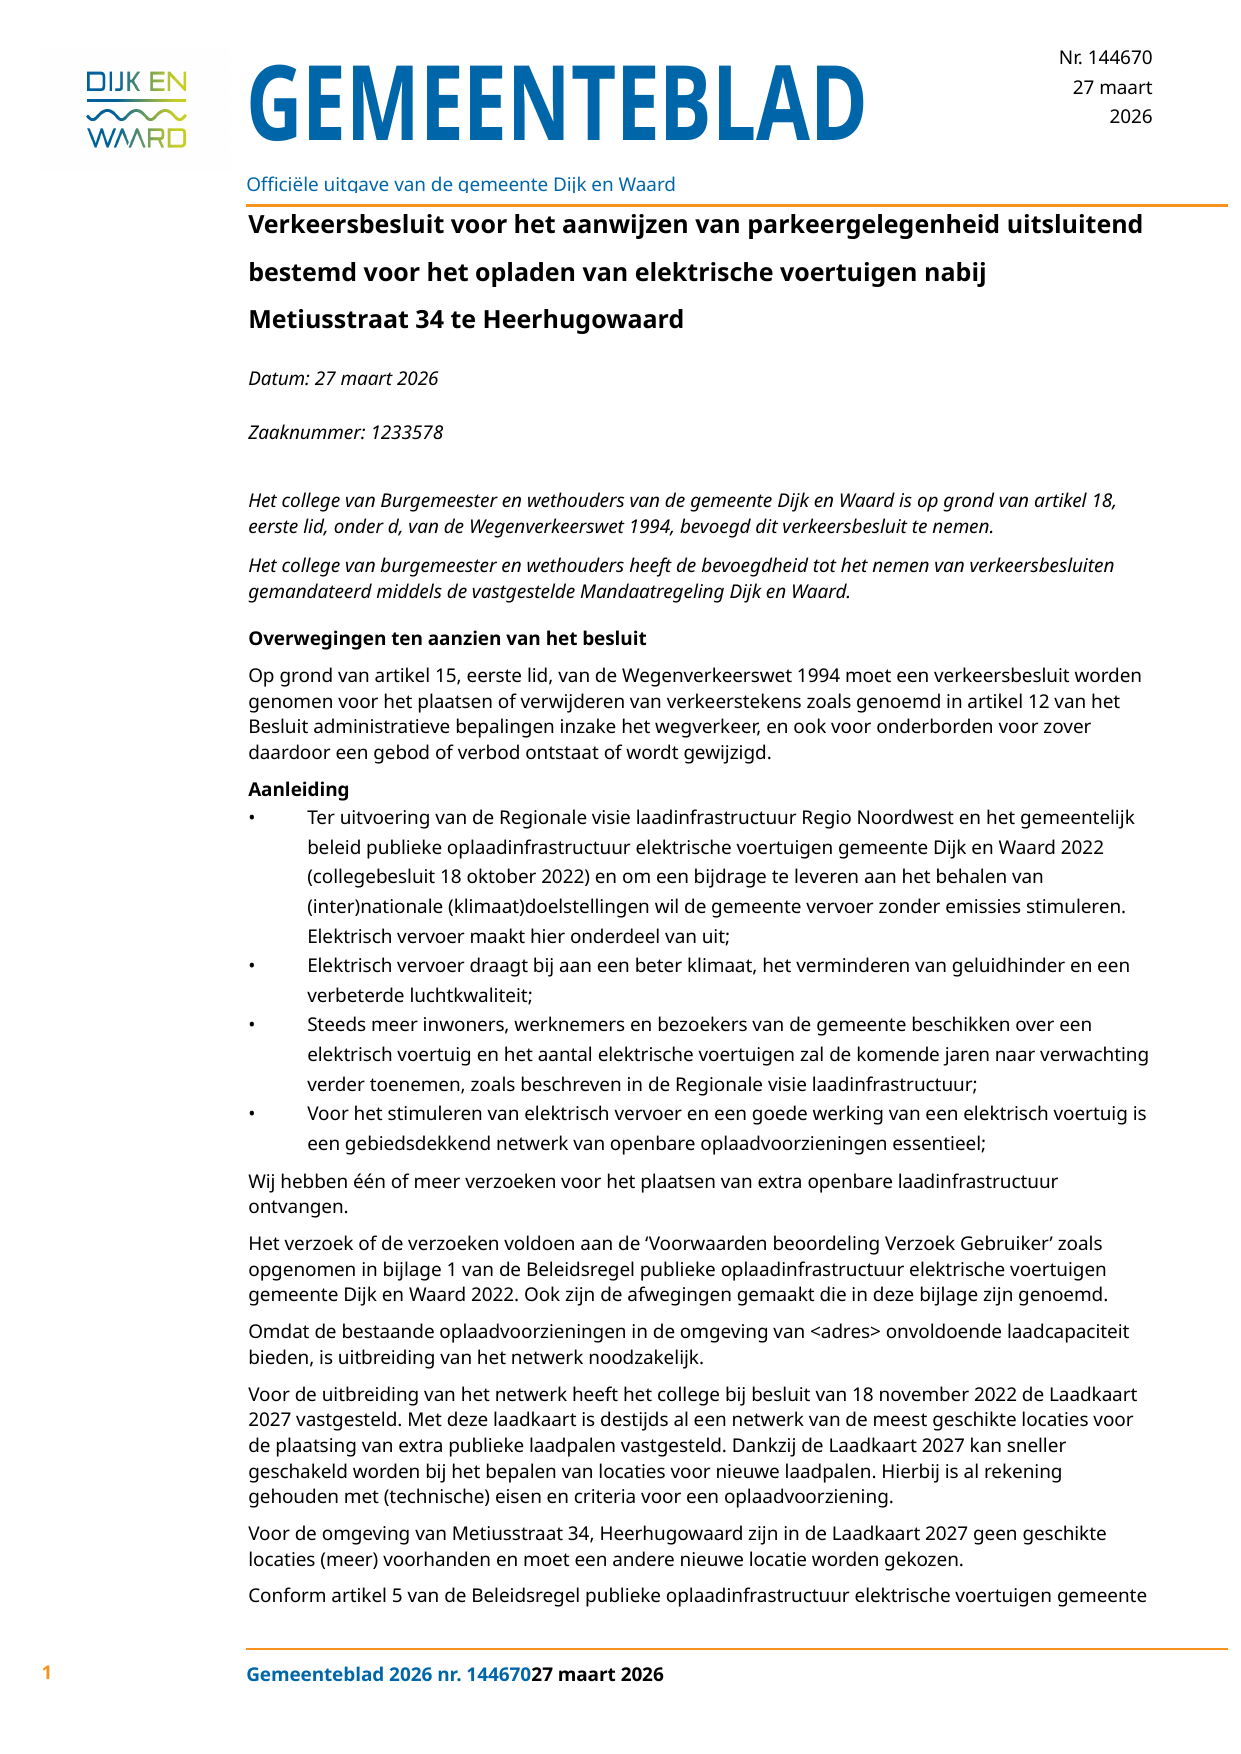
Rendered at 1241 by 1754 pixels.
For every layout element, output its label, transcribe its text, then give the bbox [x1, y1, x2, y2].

text Het college van Burgemeester en wethouders van de gemeente Dijk en Waard is op grond van artikel 18, eerste lid, onder d, van de Wegenverkeerswet 1994, bevoegd dit verkeersbesluit te nemen. [248, 487, 1152, 539]
text Voor de uitbreiding van het netwerk heeft het college bij besluit van 18 november 2022 de Laadkaart 2027 vastgesteld. Met deze laadkaart is destijds al een netwerk van de meest geschikte locaties voor de plaatsing van extra publieke laadpalen vastgesteld. Dankzij de Laadkaart 2027 kan sneller geschakeld worden bij het bepalen van locaties voor nieuwe laadpalen. Hierbij is al rekening gehouden met (technische) eisen en criteria voor een oplaadvoorziening. [248, 1381, 1152, 1509]
text Datum: 27 maart 2026 [248, 366, 1152, 391]
picture [41, 47, 231, 172]
list Elektrisch vervoer draagt bij aan een beter klimaat, het verminderen van geluidhinder en een verbeterde luchtkwaliteit; [248, 952, 1152, 1008]
text Overwegingen ten aanzien van het besluit [248, 626, 1152, 651]
list Voor het stimuleren van elektrisch vervoer en een goede werking van een elektrisch voertuig is een gebiedsdekkend netwerk van openbare oplaadvoorzieningen essentieel; [248, 1100, 1152, 1156]
text Voor de omgeving van Metiusstraat 34, Heerhugowaard zijn in de Laadkaart 2027 geen geschikte locaties (meer) voorhanden en moet een andere nieuwe locatie worden gekozen. [248, 1520, 1152, 1572]
text Zaaknummer: 1233578 [248, 419, 1152, 445]
text Conform artikel 5 van de Beleidsregel publieke oplaadinfrastructuur elektrische voertuigen gemeente [248, 1583, 1152, 1608]
text Aanleiding [248, 776, 1152, 802]
list Steeds meer inwoners, werknemers en bezoekers van de gemeente beschikken over een elektrisch voertuig en het aantal elektrische voertuigen zal de komende jaren naar verwachting verder toenemen, zoals beschreven in de Regionale visie laadinfrastructuur; [248, 1012, 1152, 1096]
list Ter uitvoering van de Regionale visie laadinfrastructuur Regio Noordwest en het gemeentelijk beleid publieke oplaadinfrastructuur elektrische voertuigen gemeente Dijk en Waard 2022 (collegebesluit 18 oktober 2022) en om een bijdrage te leveren aan het behalen van (inter)nationale (klimaat)doelstellingen wil de gemeente vervoer zonder emissies stimuleren. Elektrisch vervoer maakt hier onderdeel van uit; [248, 804, 1152, 948]
text Omdat de bestaande oplaadvoorzieningen in de omgeving van <adres> onvoldoende laadcapaciteit bieden, is uitbreiding van het netwerk noodzakelijk. [248, 1318, 1152, 1370]
text Het verzoek of de verzoeken voldoen aan de ‘Voorwaarden beoordeling Verzoek Gebruiker’ zoals opgenomen in bijlage 1 van de Beleidsregel publieke oplaadinfrastructuur elektrische voertuigen gemeente Dijk en Waard 2022. Ook zijn de afwegingen gemaakt die in deze bijlage zijn genoemd. [248, 1230, 1152, 1307]
text Verkeersbesluit voor het aanwijzen van parkeergelegenheid uitsluitend bestemd voor het opladen van elektrische voertuigen nabij Metiusstraat 34 te Heerhugowaard [248, 207, 1152, 336]
text Het college van burgemeester en wethouders heeft de bevoegdheid tot het nemen van verkeersbesluiten gemandateerd middels de vastgestelde Mandaatregeling Dijk en Waard. [248, 552, 1152, 604]
text Op grond van artikel 15, eerste lid, van de Wegenverkeerswet 1994 moet een verkeersbesluit worden genomen voor het plaatsen of verwijderen van verkeerstekens zoals genoemd in artikel 12 van het Besluit administratieve bepalingen inzake het wegverkeer, en ook voor onderborden voor zover daardoor een gebod of verbod ontstaat of wordt gewijzigd. [248, 662, 1152, 765]
text Wij hebben één of meer verzoeken voor het plaatsen van extra openbare laadinfrastructuur ontvangen. [248, 1168, 1152, 1219]
